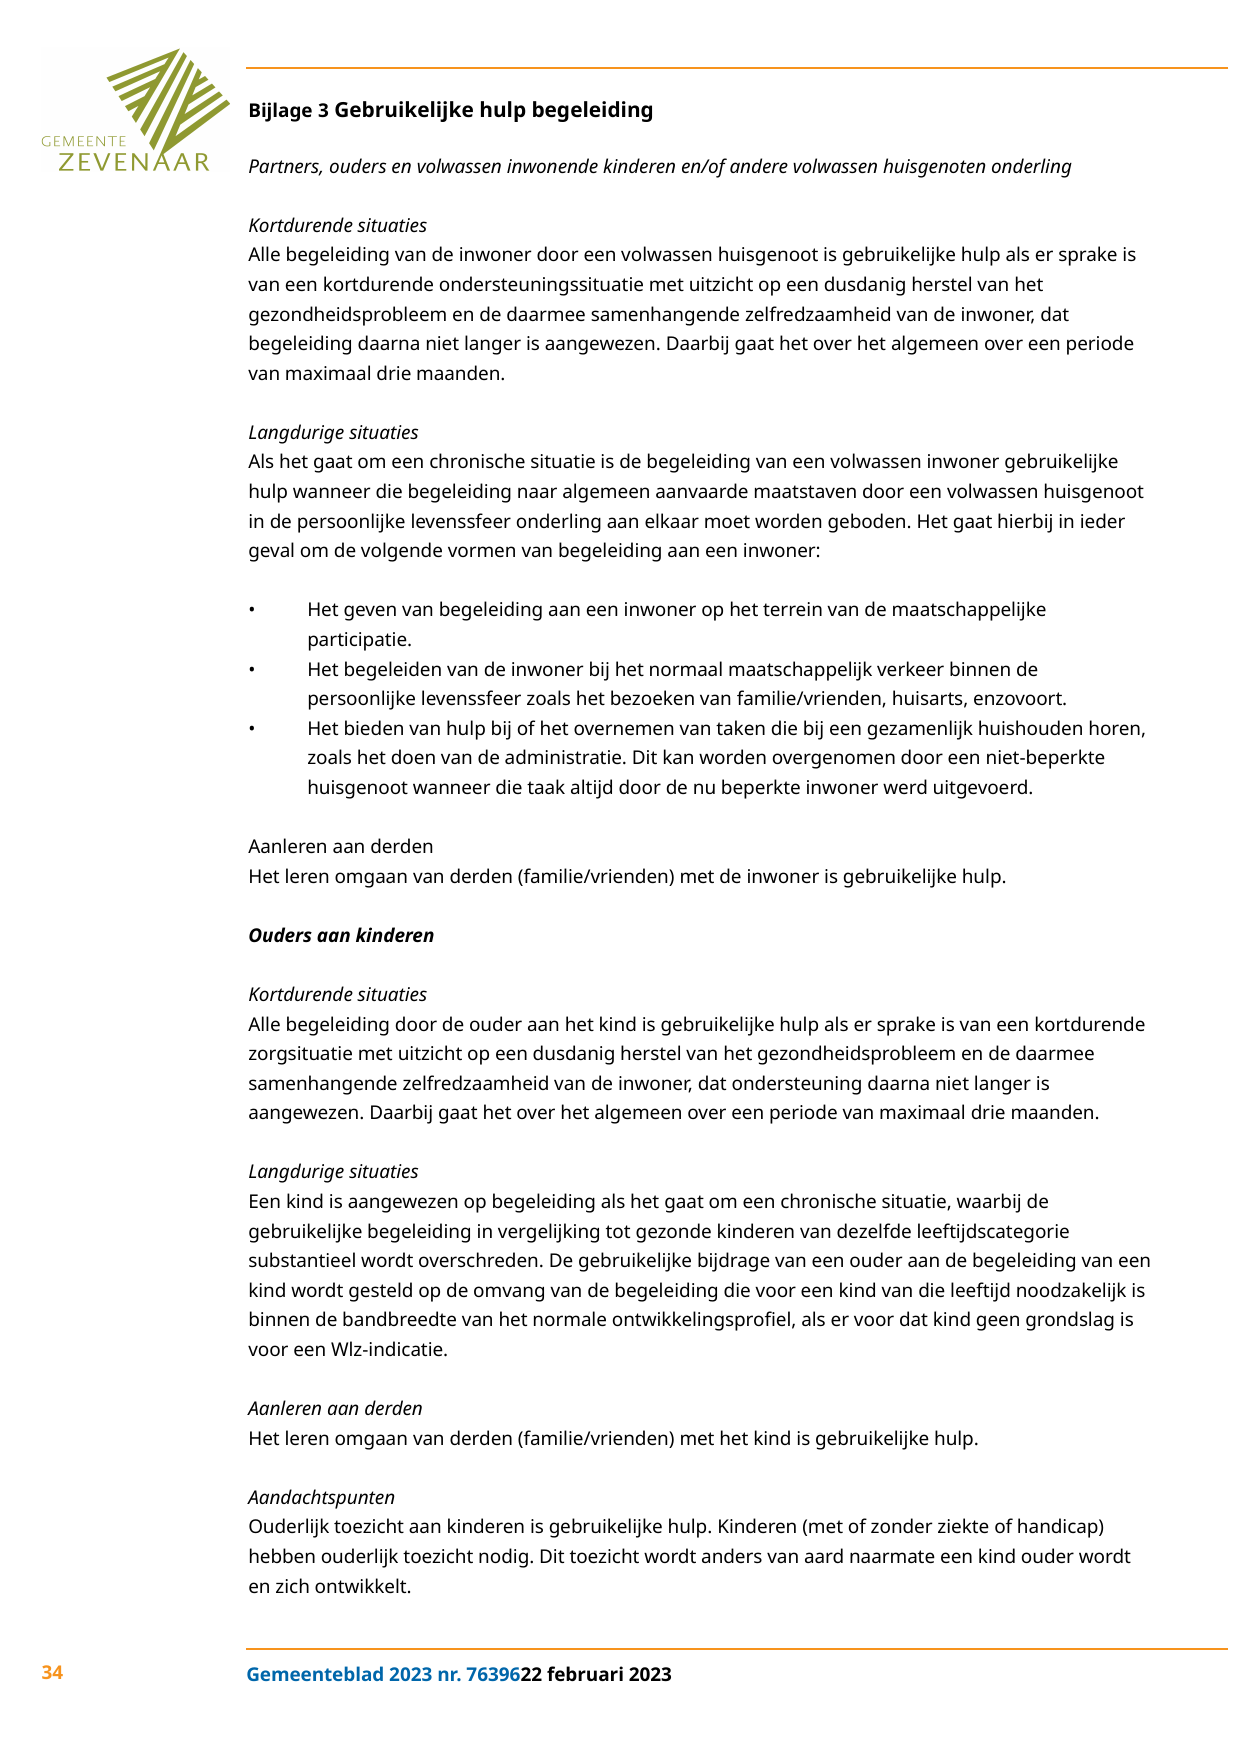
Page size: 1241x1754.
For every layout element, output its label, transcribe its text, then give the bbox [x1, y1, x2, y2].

text Ouders aan kinderen [248, 922, 1152, 948]
list Het begeleiden van de inwoner bij het normaal maatschappelijk verkeer binnen de persoonlijke levenssfeer zoals het bezoeken van familie/vrienden, huisarts, enzovoort. [248, 656, 1152, 711]
text Langdurige situaties [248, 419, 1152, 445]
text Ouderlijk toezicht aan kinderen is gebruikelijke hulp. Kinderen (met of zonder ziekte of handicap) hebben ouderlijk toezicht nodig. Dit toezicht wordt anders van aard naarmate een kind ouder wordt en zich ontwikkelt. [248, 1514, 1152, 1599]
text Als het gaat om een chronische situatie is de begeleiding van een volwassen inwoner gebruikelijke hulp wanneer die begeleiding naar algemeen aanvaarde maatstaven door een volwassen huisgenoot in de persoonlijke levenssfeer onderling aan elkaar moet worden geboden. Het gaat hierbij in ieder geval om de volgende vormen van begeleiding aan een inwoner: [248, 449, 1152, 563]
text Kortdurende situaties [248, 981, 1152, 1007]
text Een kind is aangewezen op begeleiding als het gaat om een chronische situatie, waarbij de gebruikelijke begeleiding in vergelijking tot gezonde kinderen van dezelfde leeftijdscategorie substantieel wordt overschreden. De gebruikelijke bijdrage van een ouder aan de begeleiding van een kind wordt gesteld op de omvang van de begeleiding die voor een kind van die leeftijd noodzakelijk is binnen de bandbreedte van het normale ontwikkelingsprofiel, als er voor dat kind geen grondslag is voor een Wlz-indicatie. [248, 1188, 1152, 1362]
text Alle begeleiding van de inwoner door een volwassen huisgenoot is gebruikelijke hulp als er sprake is van een kortdurende ondersteuningssituatie met uitzicht op een dusdanig herstel van het gezondheidsprobleem en de daarmee samenhangende zelfredzaamheid van de inwoner, dat begeleiding daarna niet langer is aangewezen. Daarbij gaat het over het algemeen over een periode van maximaal drie maanden. [248, 242, 1152, 386]
text Kortdurende situaties [248, 212, 1152, 238]
text Langdurige situaties [248, 1159, 1152, 1184]
text Alle begeleiding door de ouder aan het kind is gebruikelijke hulp als er sprake is van een kortdurende zorgsituatie met uitzicht op een dusdanig herstel van het gezondheidsprobleem en de daarmee samenhangende zelfredzaamheid van de inwoner, dat ondersteuning daarna niet langer is aangewezen. Daarbij gaat het over het algemeen over een periode van maximaal drie maanden. [248, 1011, 1152, 1125]
list Het bieden van hulp bij of het overnemen van taken die bij een gezamenlijk huishouden horen, zoals het doen van de administratie. Dit kan worden overgenomen door een niet-beperkte huisgenoot wanneer die taak altijd door de nu beperkte inwoner werd uitgevoerd. [248, 715, 1152, 800]
text Partners, ouders en volwassen inwonende kinderen en/of andere volwassen huisgenoten onderling [248, 153, 1152, 179]
picture [41, 47, 231, 172]
text Aanleren aan derden [248, 833, 1152, 859]
text Bijlage 3 Gebruikelijke hulp begeleiding [248, 95, 1152, 123]
text Aanleren aan derden [248, 1395, 1152, 1421]
list Het geven van begeleiding aan een inwoner op het terrein van de maatschappelijke participatie. [248, 597, 1152, 652]
text Het leren omgaan van derden (familie/vrienden) met de inwoner is gebruikelijke hulp. [248, 863, 1152, 889]
text Aandachtspunten [248, 1484, 1152, 1510]
text Het leren omgaan van derden (familie/vrienden) met het kind is gebruikelijke hulp. [248, 1425, 1152, 1451]
